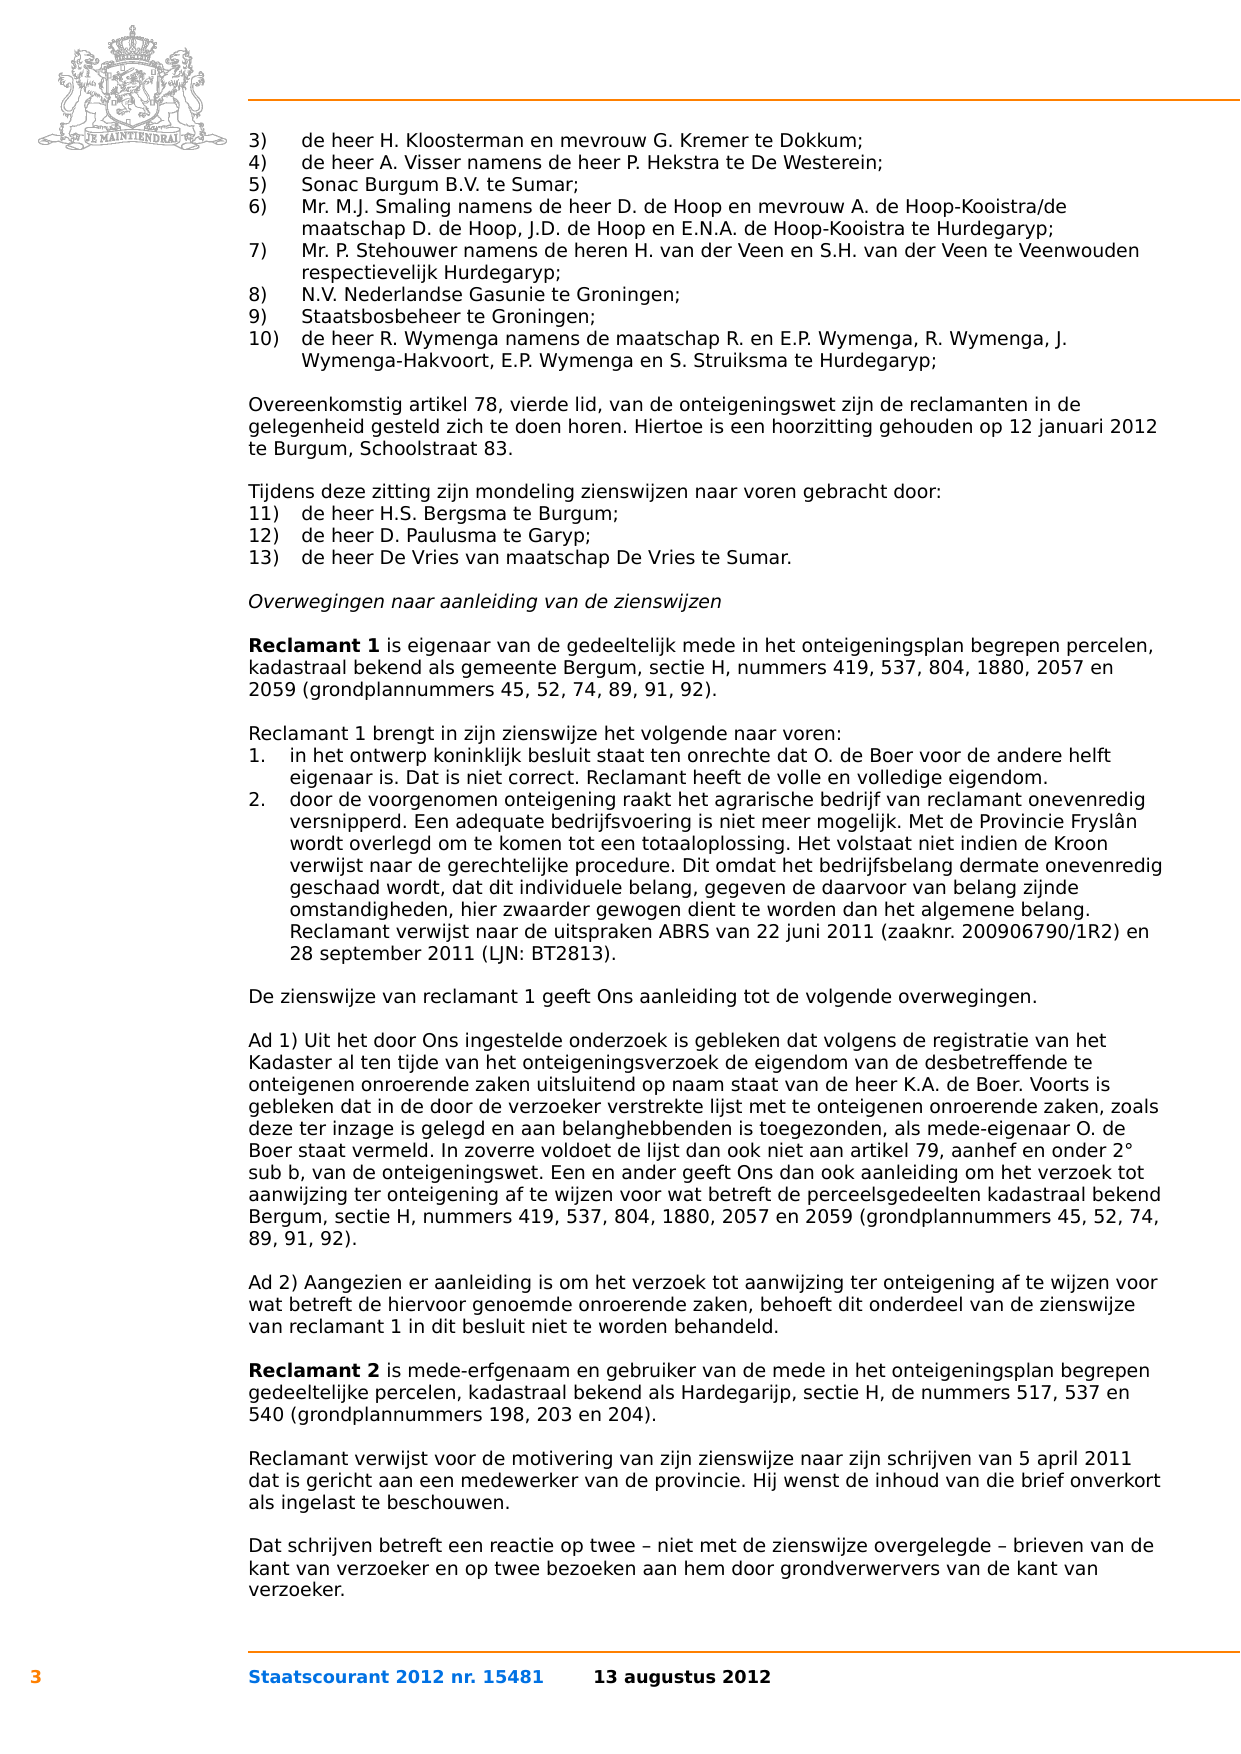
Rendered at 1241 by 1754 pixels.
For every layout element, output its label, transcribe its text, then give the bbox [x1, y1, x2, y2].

text 13) de heer De Vries van maatschap De Vries te Sumar. [248, 547, 1163, 569]
text Tijdens deze zitting zijn mondeling zienswijzen naar voren gebracht door: [248, 481, 1163, 503]
text Reclamant 2 is mede-erfgenaam en gebruiker van de mede in het onteigeningsplan begrepen gedeeltelijke percelen, kadastraal bekend als Hardegarijp, sectie H, de nummers 517, 537 en 540 (grondplannummers 198, 203 en 204). [248, 1360, 1163, 1426]
text Reclamant 1 brengt in zijn zienswijze het volgende naar voren: [248, 723, 1163, 745]
text Reclamant 1 is eigenaar van de gedeeltelijk mede in het onteigeningsplan begrepen percelen, kadastraal bekend als gemeente Bergum, sectie H, nummers 419, 537, 804, 1880, 2057 en 2059 (grondplannummers 45, 52, 74, 89, 91, 92). [248, 635, 1163, 701]
text Overeenkomstig artikel 78, vierde lid, van de onteigeningswet zijn de reclamanten in de gelegenheid gesteld zich te doen horen. Hiertoe is een hoorzitting gehouden op 12 januari 2012 te Burgum, Schoolstraat 83. [248, 393, 1163, 459]
text 12) de heer D. Paulusma te Garyp; [248, 525, 1163, 547]
text 2. door de voorgenomen onteigening raakt het agrarische bedrijf van reclamant onevenredig versnipperd. Een adequate bedrijfsvoering is niet meer mogelijk. Met de Provincie Fryslân wordt overlegd om te komen tot een totaaloplossing. Het volstaat niet indien de Kroon verwijst naar de gerechtelijke procedure. Dit omdat het bedrijfsbelang dermate onevenredig geschaad wordt, dat dit individuele belang, gegeven de daarvoor van belang zijnde omstandigheden, hier zwaarder gewogen dient te worden dan het algemene belang. Reclamant verwijst naar de uitspraken ABRS van 22 juni 2011 (zaaknr. 200906790/1R2) en 28 september 2011 (LJN: BT2813). [248, 789, 1163, 964]
text 1. in het ontwerp koninklijk besluit staat ten onrechte dat O. de Boer voor de andere helft eigenaar is. Dat is niet correct. Reclamant heeft de volle en volledige eigendom. [248, 745, 1163, 789]
text 5) Sonac Burgum B.V. te Sumar; [248, 174, 1163, 196]
text 6) Mr. M.J. Smaling namens de heer D. de Hoop en mevrouw A. de Hoop-Kooistra/de maatschap D. de Hoop, J.D. de Hoop en E.N.A. de Hoop-Kooistra te Hurdegaryp; [248, 196, 1163, 240]
text Ad 1) Uit het door Ons ingestelde onderzoek is gebleken dat volgens de registratie van het Kadaster al ten tijde van het onteigeningsverzoek de eigendom van de desbetreffende te onteigenen onroerende zaken uitsluitend op naam staat van de heer K.A. de Boer. Voorts is gebleken dat in de door de verzoeker verstrekte lijst met te onteigenen onroerende zaken, zoals deze ter inzage is gelegd en aan belanghebbenden is toegezonden, als mede-eigenaar O. de Boer staat vermeld. In zoverre voldoet de lijst dan ook niet aan artikel 79, aanhef en onder 2° sub b, van de onteigeningswet. Een en ander geeft Ons dan ook aanleiding om het verzoek tot aanwijzing ter onteigening af te wijzen voor wat betreft de perceelsgedeelten kadastraal bekend Bergum, sectie H, nummers 419, 537, 804, 1880, 2057 en 2059 (grondplannummers 45, 52, 74, 89, 91, 92). [248, 1030, 1163, 1250]
text 8) N.V. Nederlandse Gasunie te Groningen; [248, 284, 1163, 306]
text 4) de heer A. Visser namens de heer P. Hekstra te De Westerein; [248, 152, 1163, 174]
text 9) Staatsbosbeheer te Groningen; [248, 306, 1163, 328]
text Reclamant verwijst voor de motivering van zijn zienswijze naar zijn schrijven van 5 april 2011 dat is gericht aan een medewerker van de provincie. Hij wenst de inhoud van die brief onverkort als ingelast te beschouwen. [248, 1448, 1163, 1513]
text 10) de heer R. Wymenga namens de maatschap R. en E.P. Wymenga, R. Wymenga, J. Wymenga-Hakvoort, E.P. Wymenga en S. Struiksma te Hurdegaryp; [248, 328, 1163, 372]
text De zienswijze van reclamant 1 geeft Ons aanleiding tot de volgende overwegingen. [248, 986, 1163, 1008]
text Dat schrijven betreft een reactie op twee – niet met de zienswijze overgelegde – brieven van de kant van verzoeker en op twee bezoeken aan hem door grondverwervers van de kant van verzoeker. [248, 1535, 1163, 1601]
picture [38, 25, 227, 150]
subtitle Overwegingen naar aanleiding van de zienswijzen [248, 591, 1163, 613]
text 7) Mr. P. Stehouwer namens de heren H. van der Veen en S.H. van der Veen te Veenwouden respectievelijk Hurdegaryp; [248, 240, 1163, 284]
text 3) de heer H. Kloosterman en mevrouw G. Kremer te Dokkum; [248, 130, 1163, 152]
text 11) de heer H.S. Bergsma te Burgum; [248, 503, 1163, 525]
text Ad 2) Aangezien er aanleiding is om het verzoek tot aanwijzing ter onteigening af te wijzen voor wat betreft de hiervoor genoemde onroerende zaken, behoeft dit onderdeel van de zienswijze van reclamant 1 in dit besluit niet te worden behandeld. [248, 1272, 1163, 1338]
